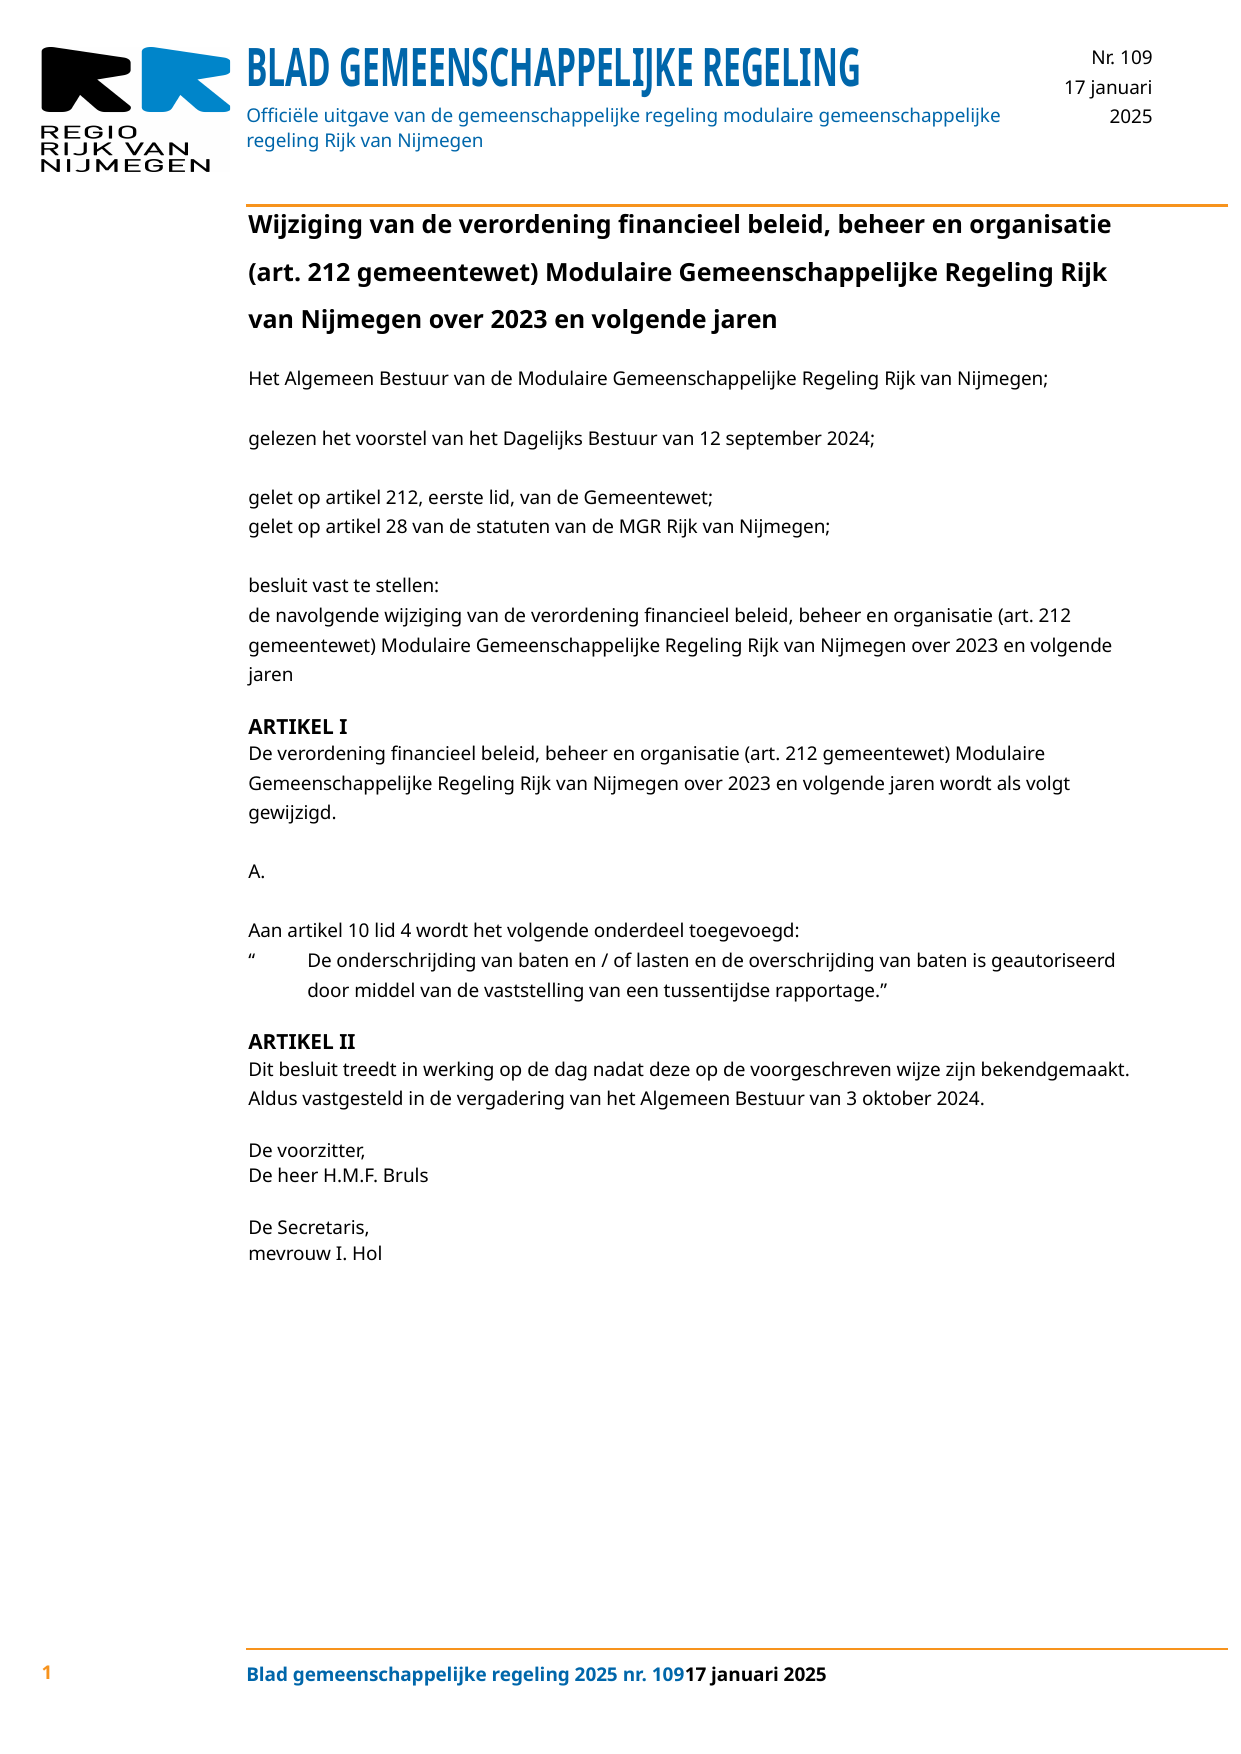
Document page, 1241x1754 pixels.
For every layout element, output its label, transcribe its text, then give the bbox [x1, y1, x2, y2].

text mevrouw I. Hol [248, 1240, 1152, 1265]
text gelet op artikel 212, eerste lid, van de Gemeentewet; [248, 484, 1152, 509]
text gelet op artikel 28 van de statuten van de MGR Rijk van Nijmegen; [248, 513, 1152, 539]
text ARTIKEL I [248, 712, 1152, 740]
text A. [248, 858, 1152, 884]
text De voorzitter, [248, 1137, 1152, 1162]
text Het Algemeen Bestuur van de Modulaire Gemeenschappelijke Regeling Rijk van Nijmegen; [248, 366, 1152, 391]
text De verordening financieel beleid, beheer en organisatie (art. 212 gemeentewet) Modulaire Gemeenschappelijke Regeling Rijk van Nijmegen over 2023 en volgende jaren wordt als volgt gewijzigd. [248, 740, 1152, 825]
text Wijziging van de verordening financieel beleid, beheer en organisatie (art. 212 gemeentewet) Modulaire Gemeenschappelijke Regeling Rijk van Nijmegen over 2023 en volgende jaren [248, 207, 1152, 336]
picture [41, 47, 231, 172]
text De Secretaris, [248, 1214, 1152, 1240]
text De heer H.M.F. Bruls [248, 1162, 1152, 1188]
text Aan artikel 10 lid 4 wordt het volgende onderdeel toegevoegd: [248, 918, 1152, 943]
text de navolgende wijziging van de verordening financieel beleid, beheer en organisatie (art. 212 gemeentewet) Modulaire Gemeenschappelijke Regeling Rijk van Nijmegen over 2023 en volgende jaren [248, 602, 1152, 687]
text besluit vast te stellen: [248, 573, 1152, 598]
picture [200, 73, 231, 105]
text Aldus vastgesteld in de vergadering van het Algemeen Bestuur van 3 oktober 2024. [248, 1085, 1152, 1111]
list De onderschrijding van baten en / of lasten en de overschrijding van baten is geautoriseerd door middel van de vaststelling van een tussentijdse rapportage.” [248, 947, 1152, 1003]
text Dit besluit treedt in werking op de dag nadat deze op de voorgeschreven wijze zijn bekendgemaakt. [248, 1056, 1152, 1081]
text ARTIKEL II [248, 1027, 1152, 1056]
picture [161, 47, 231, 59]
text gelezen het voorstel van het Dagelijks Bestuur van 12 september 2024; [248, 425, 1152, 450]
